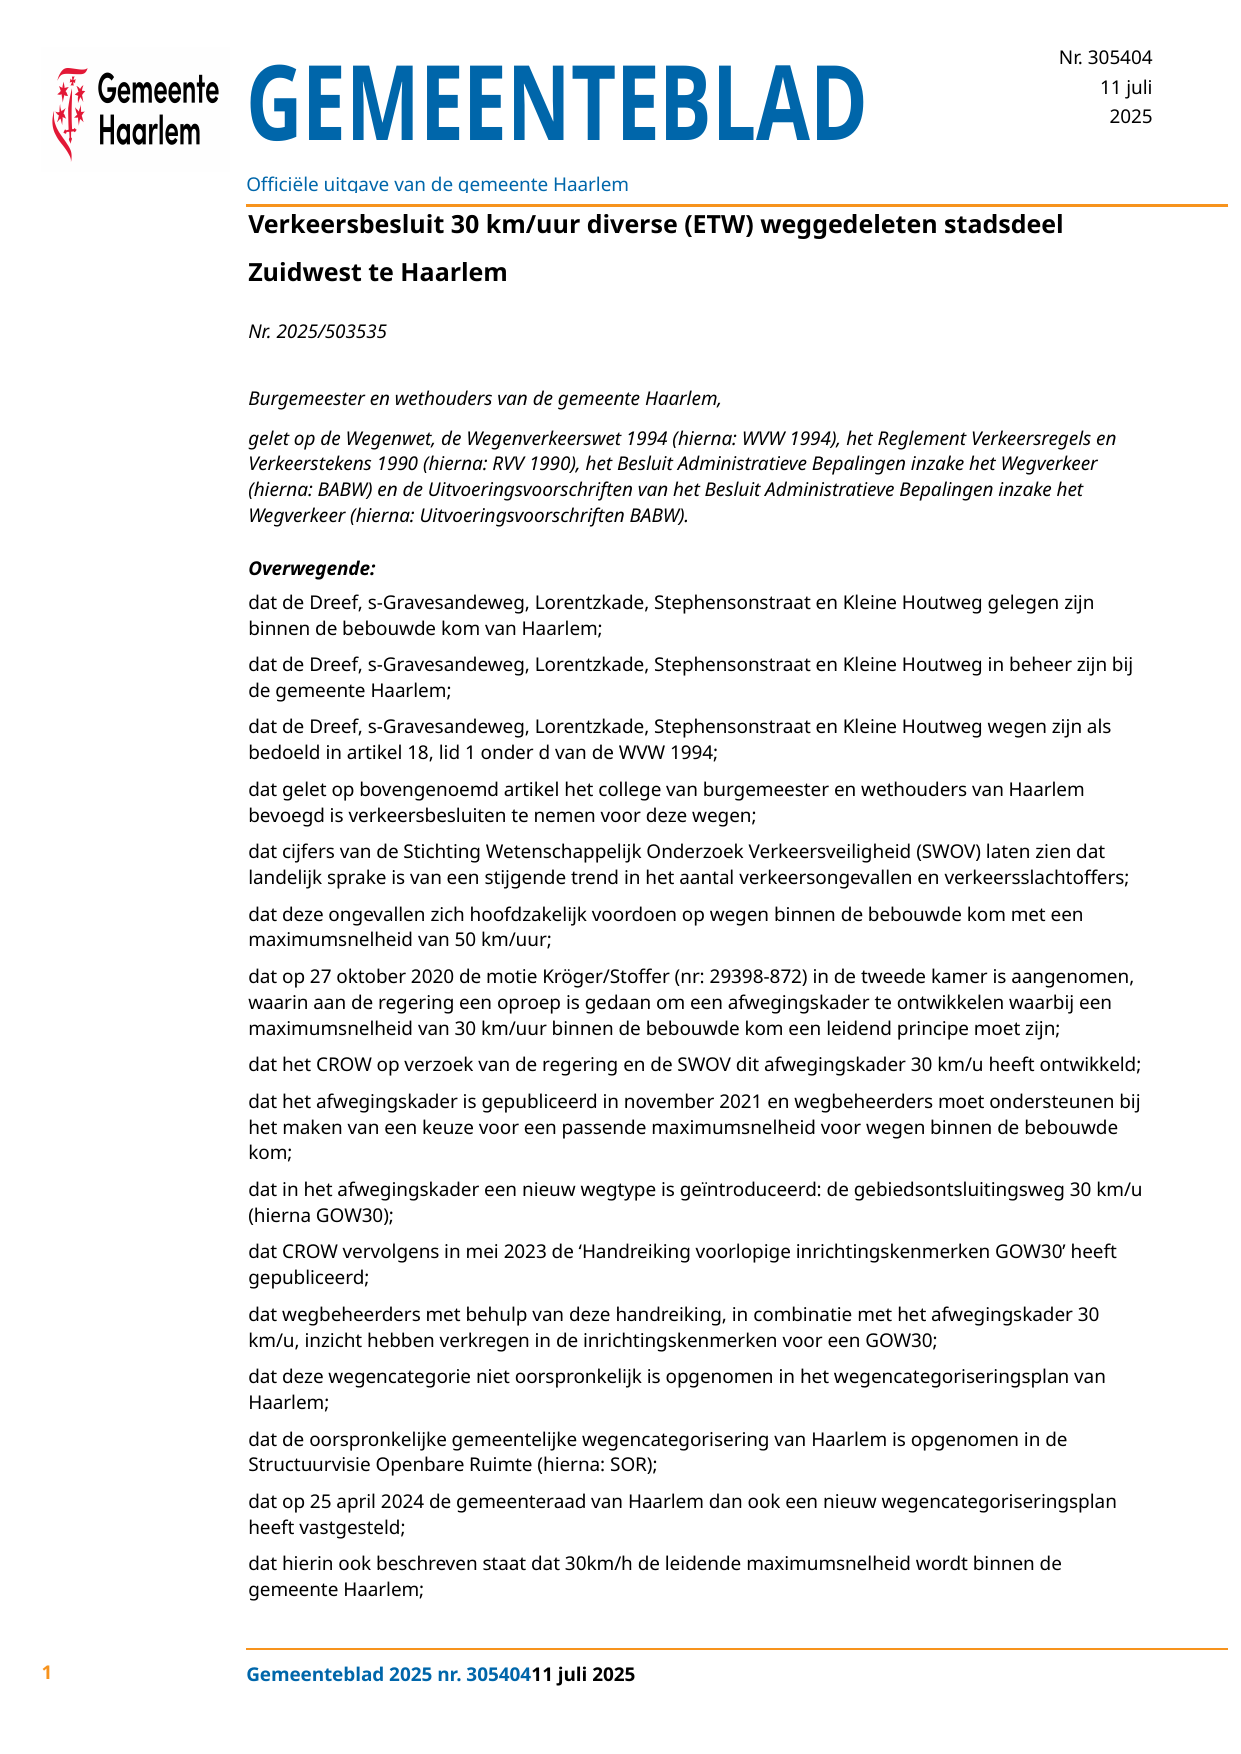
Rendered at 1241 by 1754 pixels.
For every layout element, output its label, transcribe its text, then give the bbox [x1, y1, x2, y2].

text gelet op de Wegenwet, de Wegenverkeerswet 1994 (hierna: WVW 1994), het Reglement Verkeersregels en Verkeerstekens 1990 (hierna: RVV 1990), het Besluit Administratieve Bepalingen inzake het Wegverkeer (hierna: BABW) en de Uitvoeringsvoorschriften van het Besluit Administratieve Bepalingen inzake het Wegverkeer (hierna: Uitvoeringsvoorschriften BABW). [248, 425, 1152, 528]
text dat deze ongevallen zich hoofdzakelijk voordoen op wegen binnen de bebouwde kom met een maximumsnelheid van 50 km/uur; [248, 901, 1152, 952]
text Burgemeester en wethouders van de gemeente Haarlem, [248, 386, 1152, 411]
text dat de Dreef, s-Gravesandeweg, Lorentzkade, Stephensonstraat en Kleine Houtweg wegen zijn als bedoeld in artikel 18, lid 1 onder d van de WVW 1994; [248, 714, 1152, 765]
picture [41, 47, 231, 172]
text dat het afwegingskader is gepubliceerd in november 2021 en wegbeheerders moet ondersteunen bij het maken van een keuze voor een passende maximumsnelheid voor wegen binnen de bebouwde kom; [248, 1088, 1152, 1165]
text Overwegende: [248, 555, 1152, 581]
text dat wegbeheerders met behulp van deze handreiking, in combinatie met het afwegingskader 30 km/u, inzicht hebben verkregen in de inrichtingskenmerken voor een GOW30; [248, 1301, 1152, 1352]
text dat hierin ook beschreven staat dat 30km/h de leidende maximumsnelheid wordt binnen de gemeente Haarlem; [248, 1551, 1152, 1602]
text dat CROW vervolgens in mei 2023 de ‘Handreiking voorlopige inrichtingskenmerken GOW30’ heeft gepubliceerd; [248, 1239, 1152, 1290]
text dat de oorspronkelijke gemeentelijke wegencategorisering van Haarlem is opgenomen in de Structuurvisie Openbare Ruimte (hierna: SOR); [248, 1426, 1152, 1477]
text dat de Dreef, s-Gravesandeweg, Lorentzkade, Stephensonstraat en Kleine Houtweg gelegen zijn binnen de bebouwde kom van Haarlem; [248, 589, 1152, 640]
text dat deze wegencategorie niet oorspronkelijk is opgenomen in het wegencategoriseringsplan van Haarlem; [248, 1363, 1152, 1415]
text Nr. 2025/503535 [248, 318, 1152, 344]
text dat op 25 april 2024 de gemeenteraad van Haarlem dan ook een nieuw wegencategoriseringsplan heeft vastgesteld; [248, 1488, 1152, 1540]
text dat de Dreef, s-Gravesandeweg, Lorentzkade, Stephensonstraat en Kleine Houtweg in beheer zijn bij de gemeente Haarlem; [248, 651, 1152, 703]
text Verkeersbesluit 30 km/uur diverse (ETW) weggedeleten stadsdeel Zuidwest te Haarlem [248, 207, 1152, 288]
text dat cijfers van de Stichting Wetenschappelijk Onderzoek Verkeersveiligheid (SWOV) laten zien dat landelijk sprake is van een stijgende trend in het aantal verkeersongevallen en verkeersslachtoffers; [248, 838, 1152, 890]
text dat op 27 oktober 2020 de motie Kröger/Stoffer (nr: 29398-872) in de tweede kamer is aangenomen, waarin aan de regering een oproep is gedaan om een afwegingskader te ontwikkelen waarbij een maximumsnelheid van 30 km/uur binnen de bebouwde kom een leidend principe moet zijn; [248, 963, 1152, 1041]
text dat het CROW op verzoek van de regering en de SWOV dit afwegingskader 30 km/u heeft ontwikkeld; [248, 1051, 1152, 1077]
text dat gelet op bovengenoemd artikel het college van burgemeester en wethouders van Haarlem bevoegd is verkeersbesluiten te nemen voor deze wegen; [248, 776, 1152, 828]
text dat in het afwegingskader een nieuw wegtype is geïntroduceerd: de gebiedsontsluitingsweg 30 km/u (hierna GOW30); [248, 1176, 1152, 1228]
